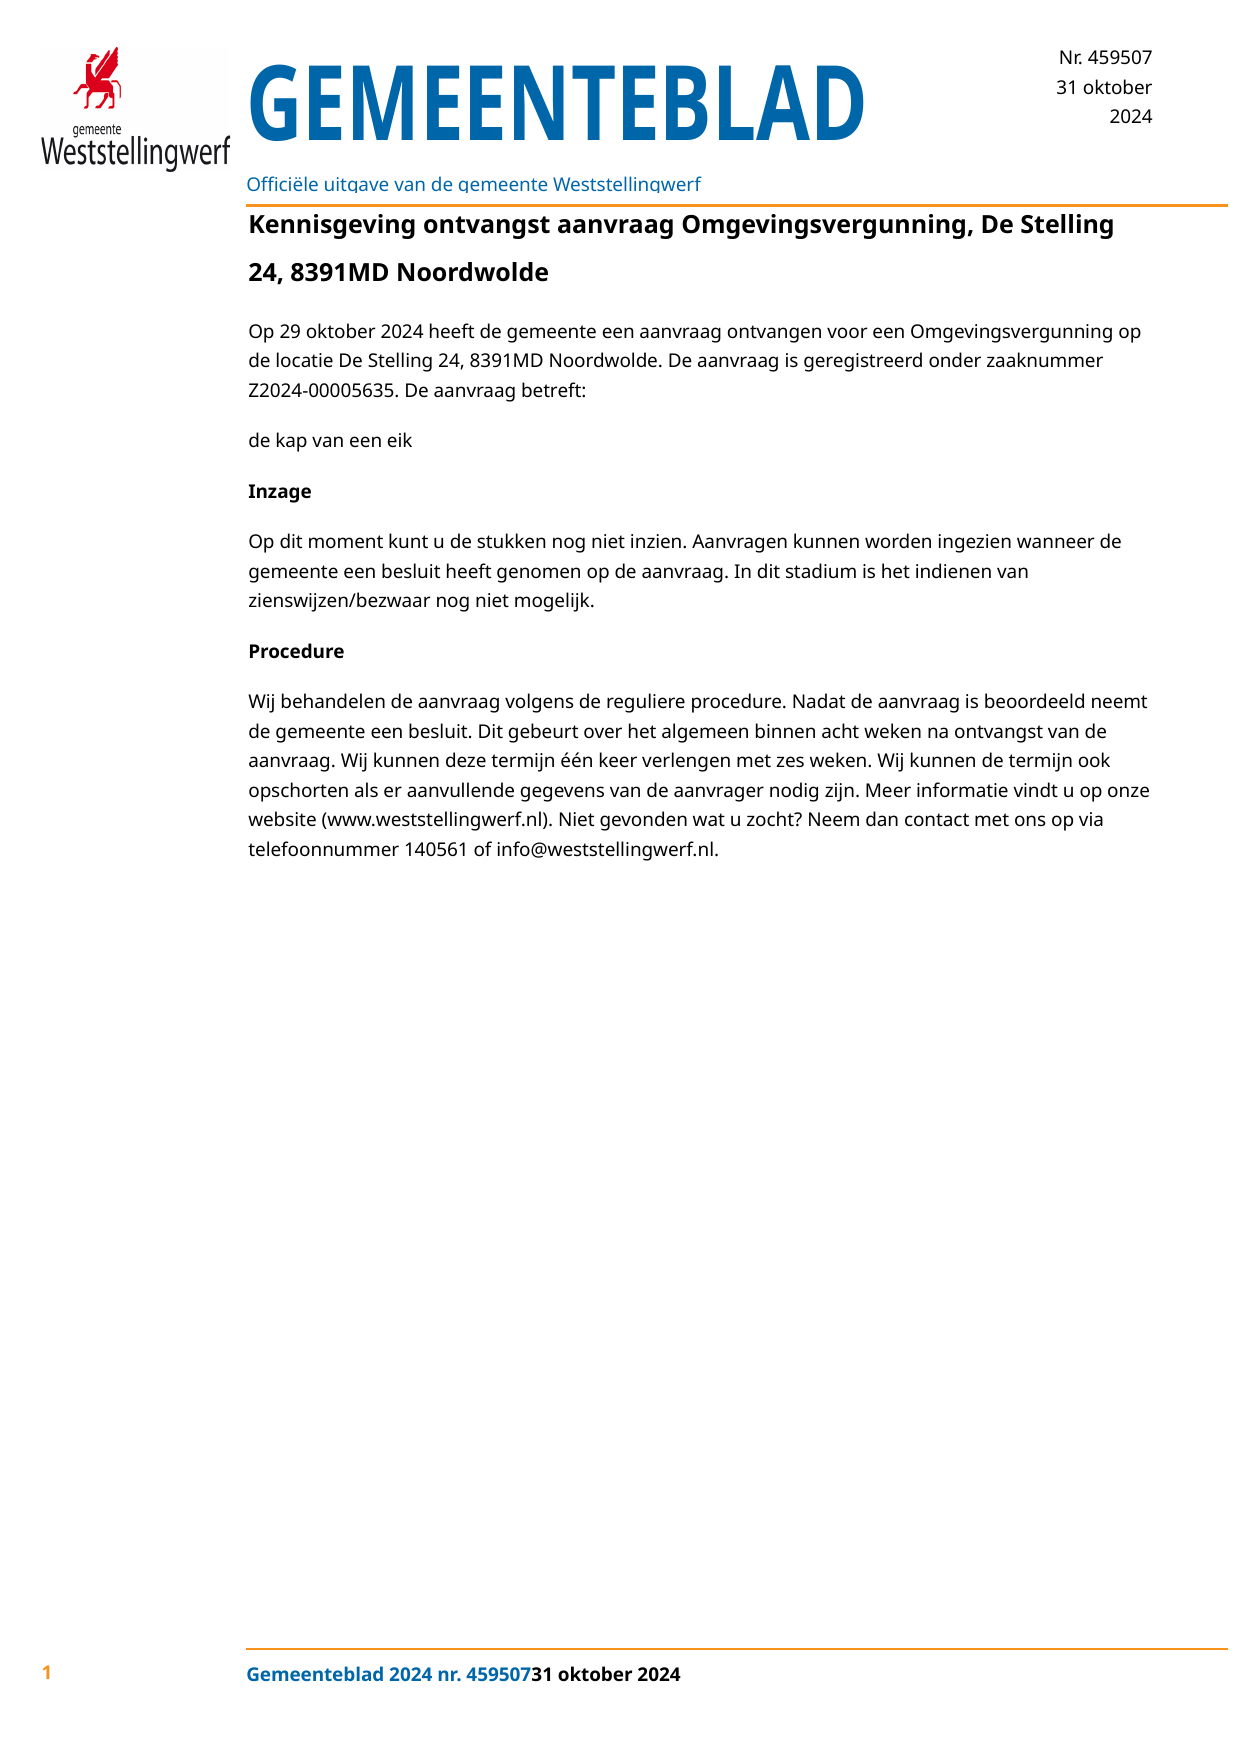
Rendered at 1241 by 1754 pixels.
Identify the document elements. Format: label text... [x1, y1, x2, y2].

text Op 29 oktober 2024 heeft de gemeente een aanvraag ontvangen voor een Omgevingsvergunning op de locatie De Stelling 24, 8391MD Noordwolde. De aanvraag is geregistreerd onder zaaknummer Z2024-00005635. De aanvraag betreft: [248, 318, 1152, 403]
text Procedure [248, 638, 1152, 664]
text Wij behandelen de aanvraag volgens de reguliere procedure. Nadat de aanvraag is beoordeeld neemt de gemeente een besluit. Dit gebeurt over het algemeen binnen acht weken na ontvangst van de aanvraag. Wij kunnen deze termijn één keer verlengen met zes weken. Wij kunnen de termijn ook opschorten als er aanvullende gegevens van de aanvrager nodig zijn. Meer informatie vindt u op onze website (www.weststellingwerf.nl). Niet gevonden wat u zocht? Neem dan contact met ons op via telefoonnummer 140561 of info@weststellingwerf.nl. [248, 688, 1152, 862]
text Kennisgeving ontvangst aanvraag Omgevingsvergunning, De Stelling 24, 8391MD Noordwolde [248, 207, 1152, 288]
text Inzage [248, 478, 1152, 504]
text Op dit moment kunt u de stukken nog niet inzien. Aanvragen kunnen worden ingezien wanneer de gemeente een besluit heeft genomen op de aanvraag. In dit stadium is het indienen van zienswijzen/bezwaar nog niet mogelijk. [248, 528, 1152, 613]
picture [41, 47, 231, 172]
text de kap van een eik [248, 427, 1152, 453]
